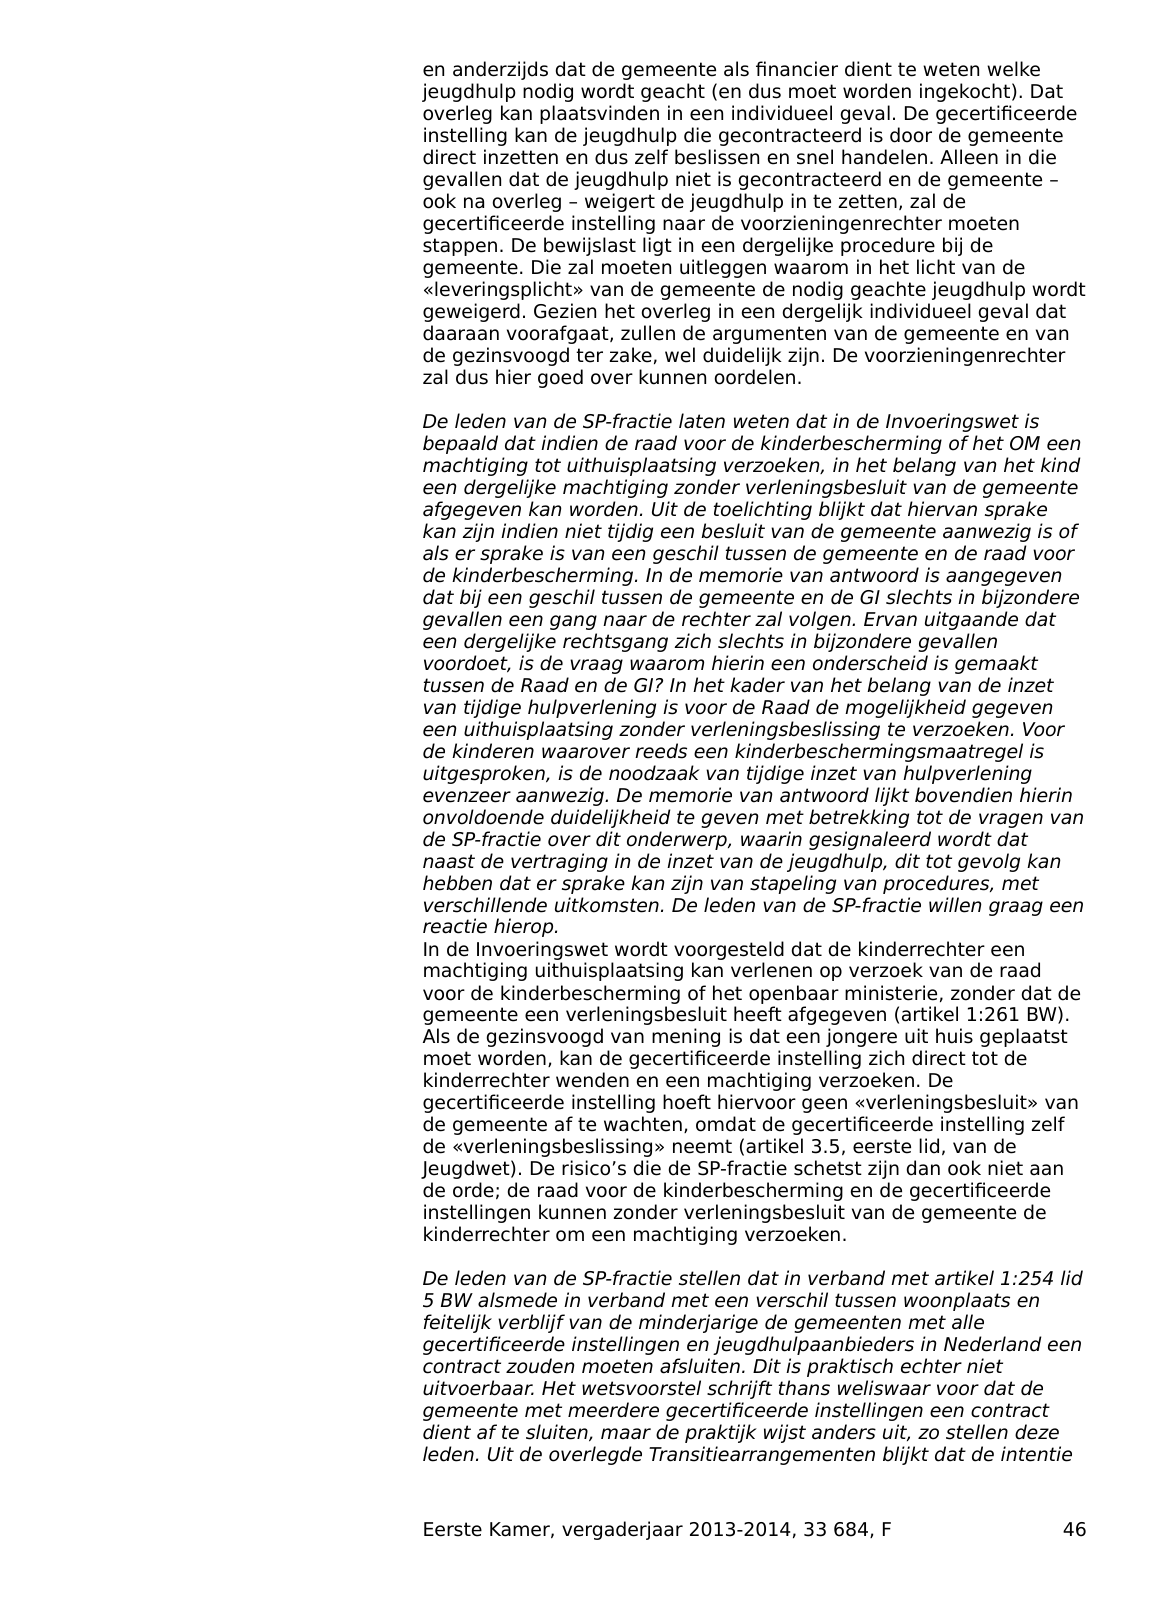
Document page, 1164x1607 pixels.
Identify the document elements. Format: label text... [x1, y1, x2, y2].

text Als de gezinsvoogd van mening is dat een jongere uit huis geplaatst moet worden, kan de gecertificeerde instelling zich direct tot de kinderrechter wenden en een machtiging verzoeken. De gecertificeerde instelling hoeft hiervoor geen «verleningsbesluit» van de gemeente af te wachten, omdat de gecertificeerde instelling zelf de «verleningsbeslissing» neemt (artikel 3.5, eerste lid, van de Jeugdwet). De risico’s die de SP-fractie schetst zijn dan ook niet aan de orde; de raad voor de kinderbescherming en de gecertificeerde instellingen kunnen zonder verleningsbesluit van de gemeente de kinderrechter om een machtiging verzoeken. [422, 1026, 1087, 1246]
text In de Invoeringswet wordt voorgesteld dat de kinderrechter een machtiging uithuisplaatsing kan verlenen op verzoek van de raad voor de kinderbescherming of het openbaar ministerie, zonder dat de gemeente een verleningsbesluit heeft afgegeven (artikel 1:261 BW). [422, 938, 1087, 1026]
text en anderzijds dat de gemeente als financier dient te weten welke jeugdhulp nodig wordt geacht (en dus moet worden ingekocht). Dat overleg kan plaatsvinden in een individueel geval. De gecertificeerde instelling kan de jeugdhulp die gecontracteerd is door de gemeente direct inzetten en dus zelf beslissen en snel handelen. Alleen in die gevallen dat de jeugdhulp niet is gecontracteerd en de gemeente – ook na overleg – weigert de jeugdhulp in te zetten, zal de gecertificeerde instelling naar de voorzieningenrechter moeten stappen. De bewijslast ligt in een dergelijke procedure bij de gemeente. Die zal moeten uitleggen waarom in het licht van de «leveringsplicht» van de gemeente de nodig geachte jeugdhulp wordt geweigerd. Gezien het overleg in een dergelijk individueel geval dat daaraan voorafgaat, zullen de argumenten van de gemeente en van de gezinsvoogd ter zake, wel duidelijk zijn. De voorzieningenrechter zal dus hier goed over kunnen oordelen. [422, 59, 1087, 389]
text De leden van de SP-fractie laten weten dat in de Invoeringswet is bepaald dat indien de raad voor de kinderbescherming of het OM een machtiging tot uithuisplaatsing verzoeken, in het belang van het kind een dergelijke machtiging zonder verleningsbesluit van de gemeente afgegeven kan worden. Uit de toelichting blijkt dat hiervan sprake kan zijn indien niet tijdig een besluit van de gemeente aanwezig is of als er sprake is van een geschil tussen de gemeente en de raad voor de kinderbescherming. In de memorie van antwoord is aangegeven dat bij een geschil tussen de gemeente en de GI slechts in bijzondere gevallen een gang naar de rechter zal volgen. Ervan uitgaande dat een dergelijke rechtsgang zich slechts in bijzondere gevallen voordoet, is de vraag waarom hierin een onderscheid is gemaakt tussen de Raad en de GI? In het kader van het belang van de inzet van tijdige hulpverlening is voor de Raad de mogelijkheid gegeven een uithuisplaatsing zonder verleningsbeslissing te verzoeken. Voor de kinderen waarover reeds een kinderbeschermingsmaatregel is uitgesproken, is de noodzaak van tijdige inzet van hulpverlening evenzeer aanwezig. De memorie van antwoord lijkt bovendien hierin onvoldoende duidelijkheid te geven met betrekking tot de vragen van de SP-fractie over dit onderwerp, waarin gesignaleerd wordt dat naast de vertraging in de inzet van de jeugdhulp, dit tot gevolg kan hebben dat er sprake kan zijn van stapeling van procedures, met verschillende uitkomsten. De leden van de SP-fractie willen graag een reactie hierop. [422, 411, 1087, 938]
text De leden van de SP-fractie stellen dat in verband met artikel 1:254 lid 5 BW alsmede in verband met een verschil tussen woonplaats en feitelijk verblijf van de minderjarige de gemeenten met alle gecertificeerde instellingen en jeugdhulpaanbieders in Nederland een contract zouden moeten afsluiten. Dit is praktisch echter niet uitvoerbaar. Het wetsvoorstel schrijft thans weliswaar voor dat de gemeente met meerdere gecertificeerde instellingen een contract dient af te sluiten, maar de praktijk wijst anders uit, zo stellen deze leden. Uit de overlegde Transitiearrangementen blijkt dat de intentie [422, 1268, 1087, 1466]
